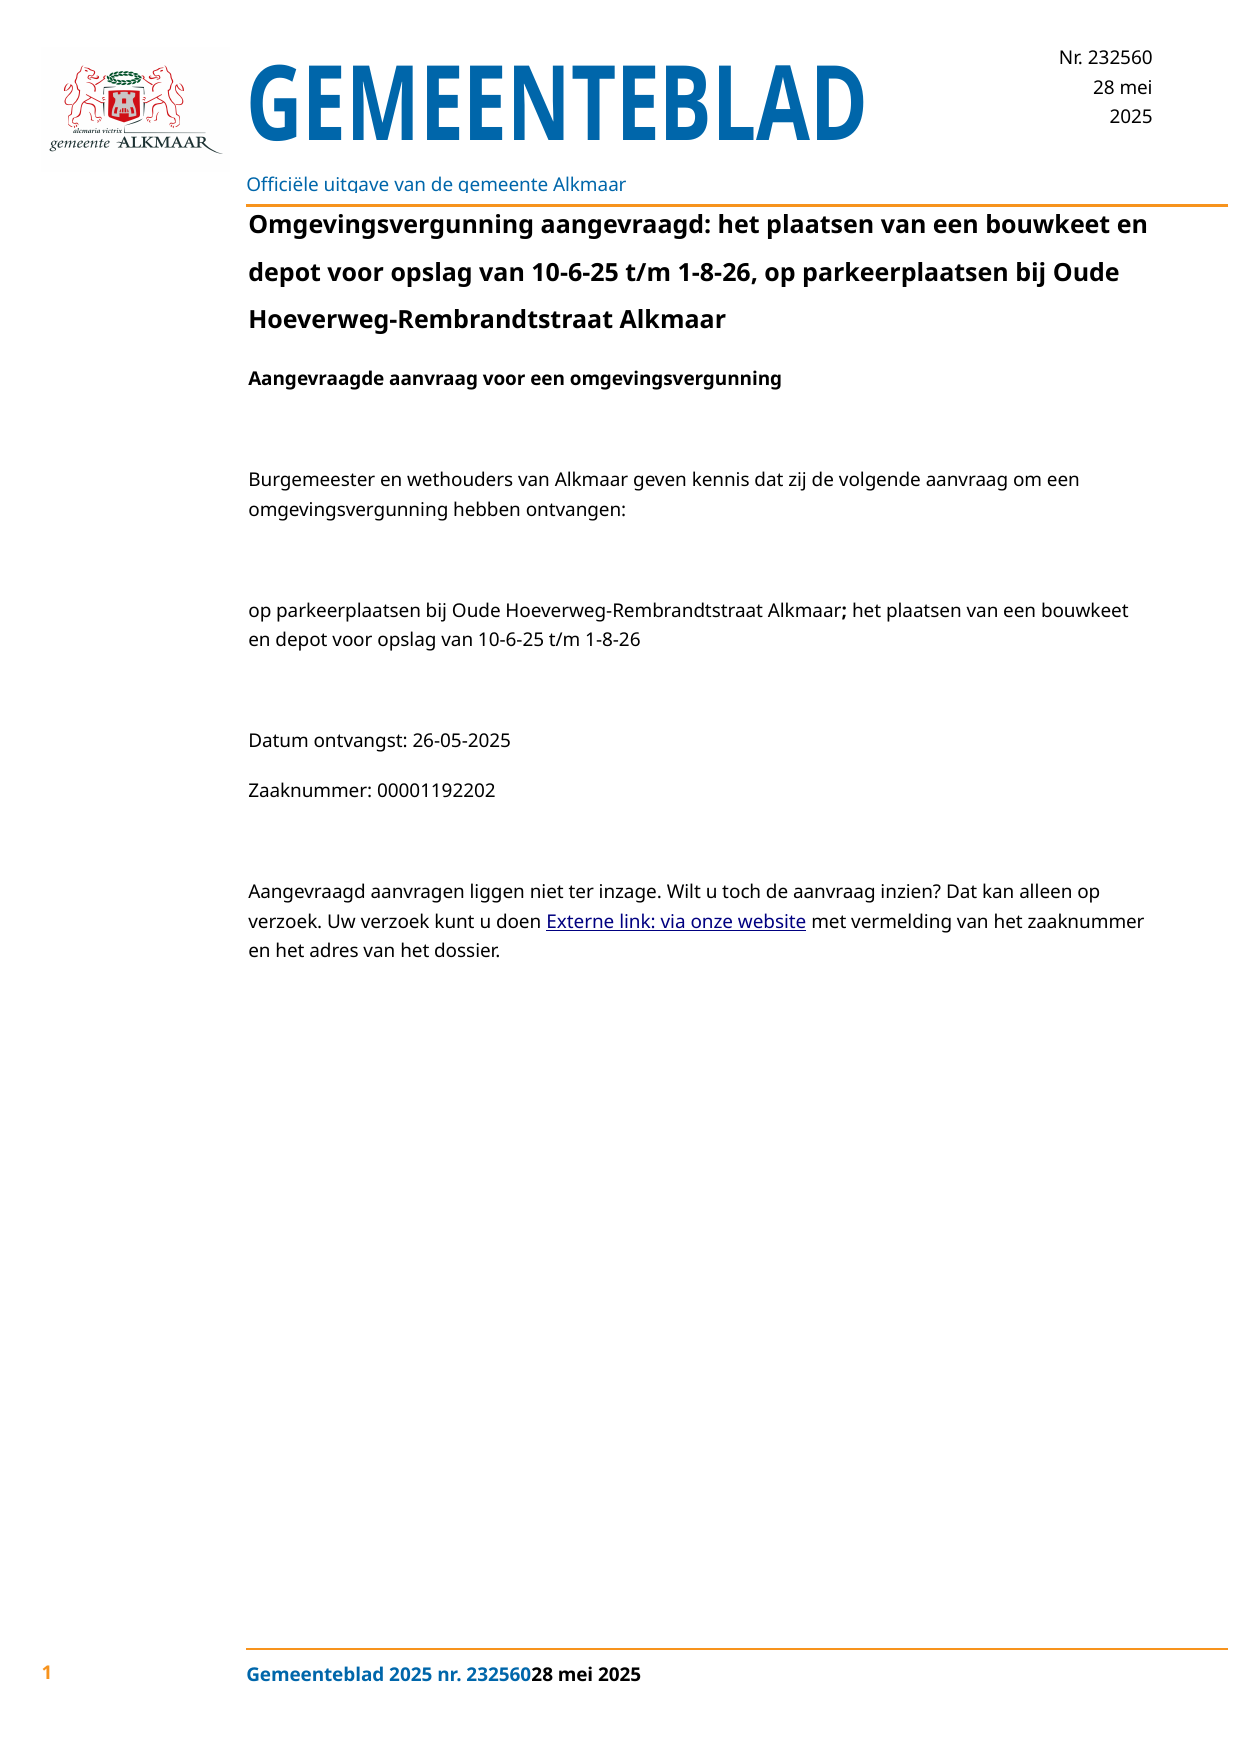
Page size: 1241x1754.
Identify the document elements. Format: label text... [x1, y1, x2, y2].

text Omgevingsvergunning aangevraagd: het plaatsen van een bouwkeet en depot voor opslag van 10-6-25 t/m 1-8-26, op parkeerplaatsen bij Oude Hoeverweg-Rembrandtstraat Alkmaar [248, 207, 1152, 336]
text Burgemeester en wethouders van Alkmaar geven kennis dat zij de volgende aanvraag om een omgevingsvergunning hebben ontvangen: [248, 466, 1152, 522]
text op parkeerplaatsen bij Oude Hoeverweg-Rembrandtstraat Alkmaar; het plaatsen van een bouwkeet en depot voor opslag van 10-6-25 t/m 1-8-26 [248, 597, 1152, 652]
text Aangevraagde aanvraag voor een omgevingsvergunning [248, 366, 1152, 391]
text Aangevraagd aanvragen liggen niet ter inzage. Wilt u toch de aanvraag inzien? Dat kan alleen op verzoek. Uw verzoek kunt u doen Externe link: via onze website met vermelding van het zaaknummer en het adres van het dossier. [248, 878, 1152, 963]
picture [41, 47, 231, 172]
text Datum ontvangst: 26-05-2025 [248, 727, 1152, 753]
text Zaaknummer: 00001192202 [248, 778, 1152, 803]
